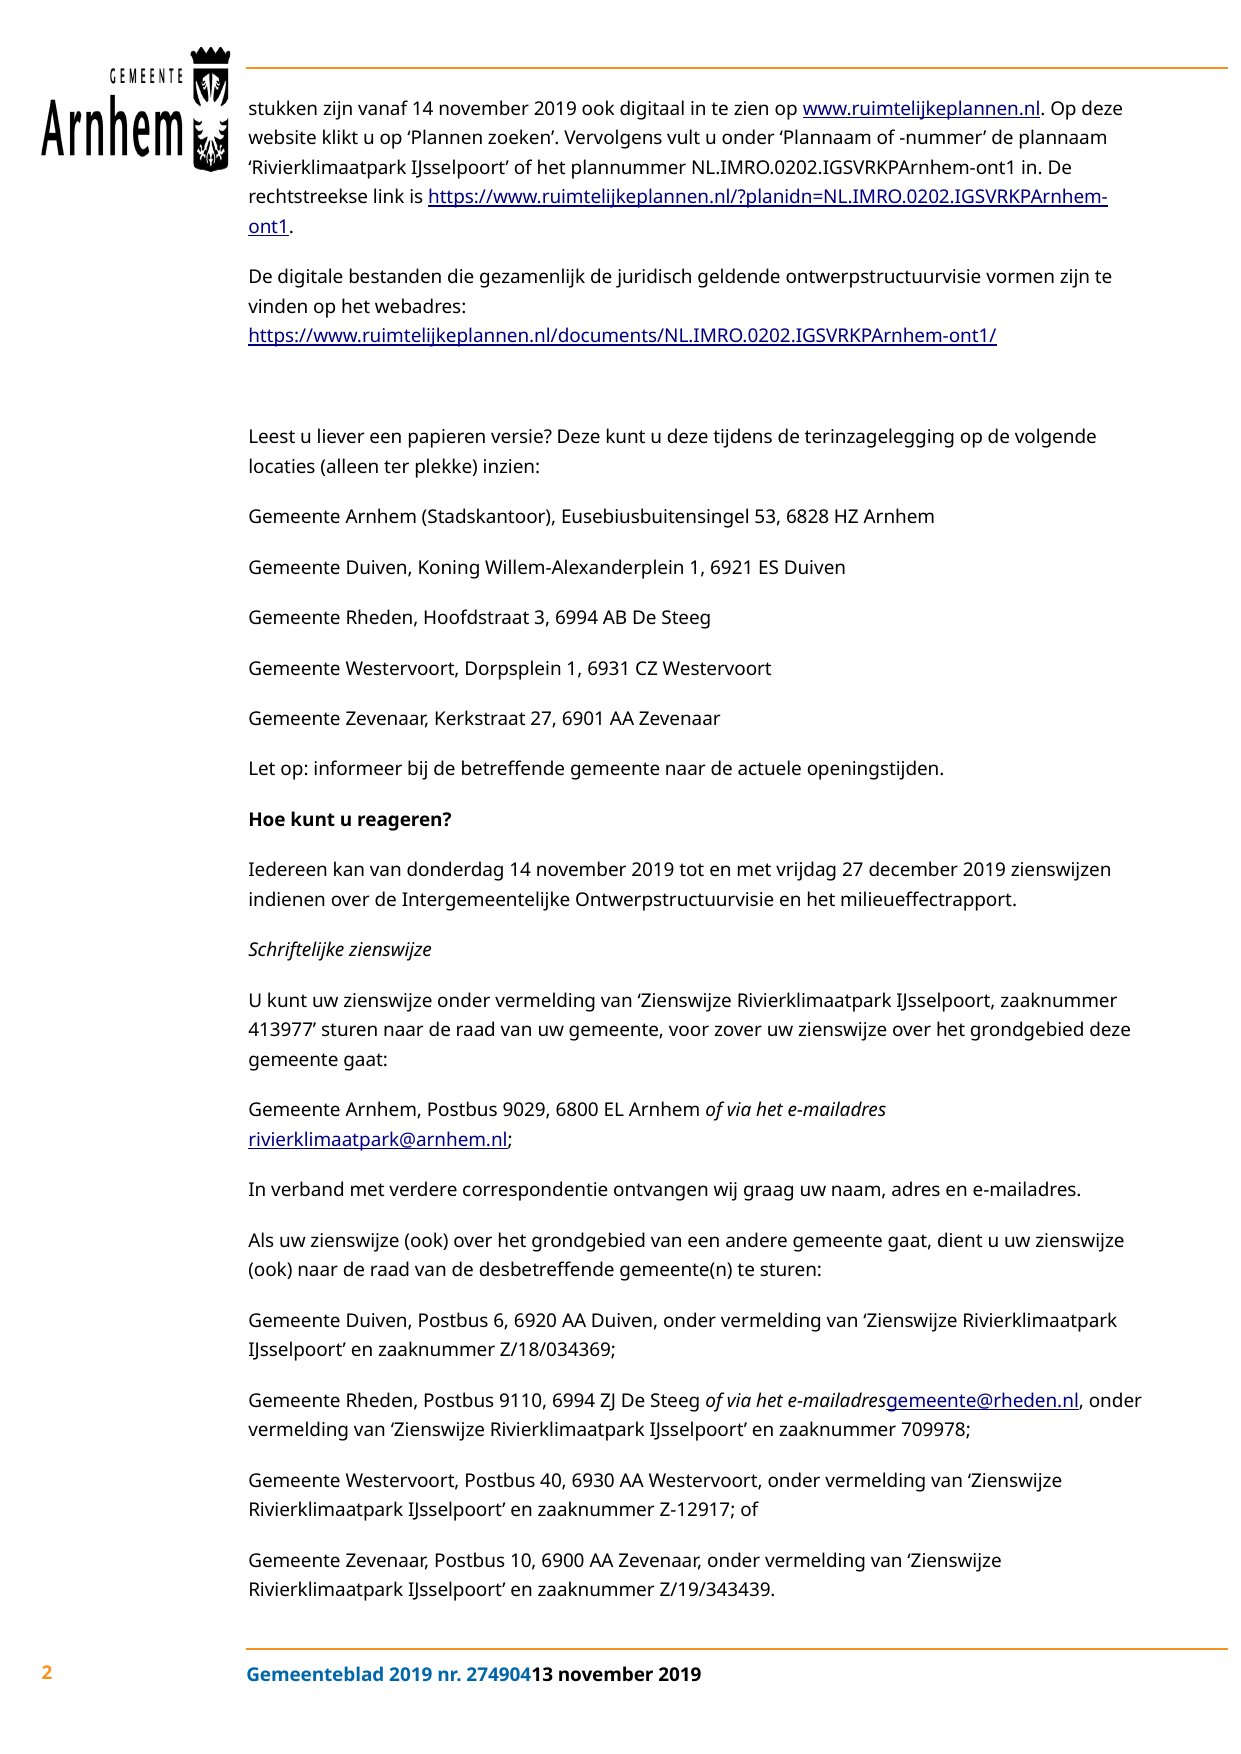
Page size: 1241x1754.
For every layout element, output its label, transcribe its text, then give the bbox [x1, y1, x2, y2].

text Gemeente Duiven, Postbus 6, 6920 AA Duiven, onder vermelding van ‘Zienswijze Rivierklimaatpark IJsselpoort’ en zaaknummer Z/18/034369; [248, 1307, 1152, 1362]
text Iedereen kan van donderdag 14 november 2019 tot en met vrijdag 27 december 2019 zienswijzen indienen over de Intergemeentelijke Ontwerpstructuurvisie en het milieueffectrapport. [248, 856, 1152, 912]
text Gemeente Duiven, Koning Willem-Alexanderplein 1, 6921 ES Duiven [248, 554, 1152, 580]
text Als uw zienswijze (ook) over het grondgebied van een andere gemeente gaat, dient u uw zienswijze (ook) naar de raad van de desbetreffende gemeente(n) te sturen: [248, 1227, 1152, 1282]
text Schriftelijke zienswijze [248, 936, 1152, 962]
text Gemeente Zevenaar, Kerkstraat 27, 6901 AA Zevenaar [248, 705, 1152, 731]
text Leest u liever een papieren versie? Deze kunt u deze tijdens de terinzagelegging op de volgende locaties (alleen ter plekke) inzien: [248, 423, 1152, 479]
text Gemeente Arnhem (Stadskantoor), Eusebiusbuitensingel 53, 6828 HZ Arnhem [248, 503, 1152, 529]
text Gemeente Zevenaar, Postbus 10, 6900 AA Zevenaar, onder vermelding van ‘Zienswijze Rivierklimaatpark IJsselpoort’ en zaaknummer Z/19/343439. [248, 1547, 1152, 1602]
text U kunt uw zienswijze onder vermelding van ‘Zienswijze Rivierklimaatpark IJsselpoort, zaaknummer 413977’ sturen naar de raad van uw gemeente, voor zover uw zienswijze over het grondgebied deze gemeente gaat: [248, 987, 1152, 1072]
text Hoe kunt u reageren? [248, 806, 1152, 832]
text stukken zijn vanaf 14 november 2019 ook digitaal in te zien op www.ruimtelijkeplannen.nl. Op deze website klikt u op ‘Plannen zoeken’. Vervolgens vult u onder ‘Plannaam of -nummer’ de plannaam ‘Rivierklimaatpark IJsselpoort’ of het plannummer NL.IMRO.0202.IGSVRKPArnhem-ont1 in. De rechtstreekse link is https://www.ruimtelijkeplannen.nl/?planidn=NL.IMRO.0202.IGSVRKPArnhem-ont1. [248, 95, 1152, 239]
text Gemeente Westervoort, Postbus 40, 6930 AA Westervoort, onder vermelding van ‘Zienswijze Rivierklimaatpark IJsselpoort’ en zaaknummer Z-12917; of [248, 1467, 1152, 1522]
text Gemeente Arnhem, Postbus 9029, 6800 EL Arnhem of via het e-mailadres rivierklimaatpark@arnhem.nl; [248, 1096, 1152, 1152]
text Let op: informeer bij de betreffende gemeente naar de actuele openingstijden. [248, 756, 1152, 781]
text Gemeente Rheden, Postbus 9110, 6994 ZJ De Steeg of via het e-mailadresgemeente@rheden.nl, onder vermelding van ‘Zienswijze Rivierklimaatpark IJsselpoort’ en zaaknummer 709978; [248, 1387, 1152, 1442]
text In verband met verdere correspondentie ontvangen wij graag uw naam, adres en e-mailadres. [248, 1176, 1152, 1202]
text Gemeente Rheden, Hoofdstraat 3, 6994 AB De Steeg [248, 604, 1152, 630]
text De digitale bestanden die gezamenlijk de juridisch geldende ontwerpstructuurvisie vormen zijn te vinden op het webadres: https://www.ruimtelijkeplannen.nl/documents/NL.IMRO.0202.IGSVRKPArnhem-ont1/ [248, 263, 1152, 348]
text Gemeente Westervoort, Dorpsplein 1, 6931 CZ Westervoort [248, 655, 1152, 681]
picture [41, 47, 231, 172]
